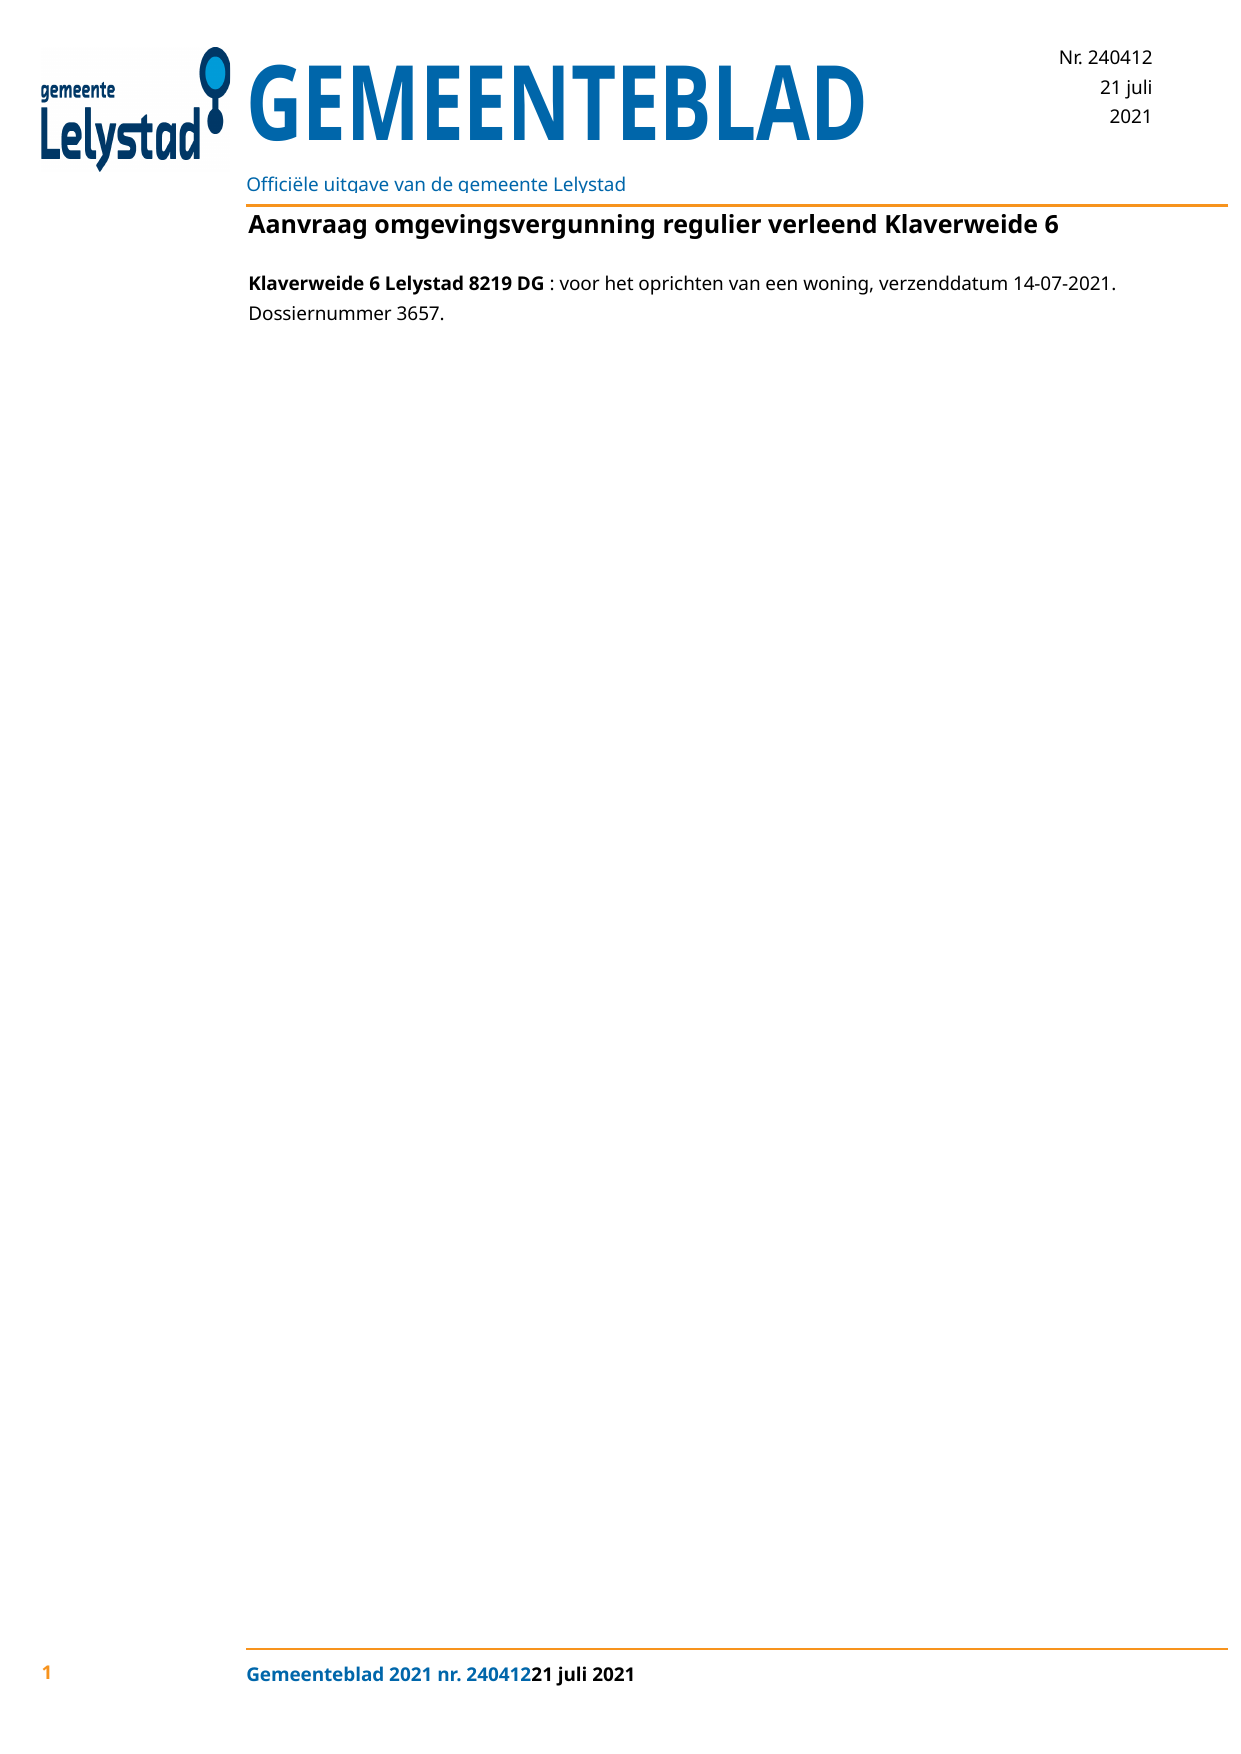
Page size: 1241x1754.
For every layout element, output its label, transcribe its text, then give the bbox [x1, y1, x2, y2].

picture [41, 47, 231, 172]
text Klaverweide 6 Lelystad 8219 DG : voor het oprichten van een woning, verzenddatum 14-07-2021. Dossiernummer 3657. [248, 270, 1152, 326]
text Aanvraag omgevingsvergunning regulier verleend Klaverweide 6 [248, 207, 1152, 241]
